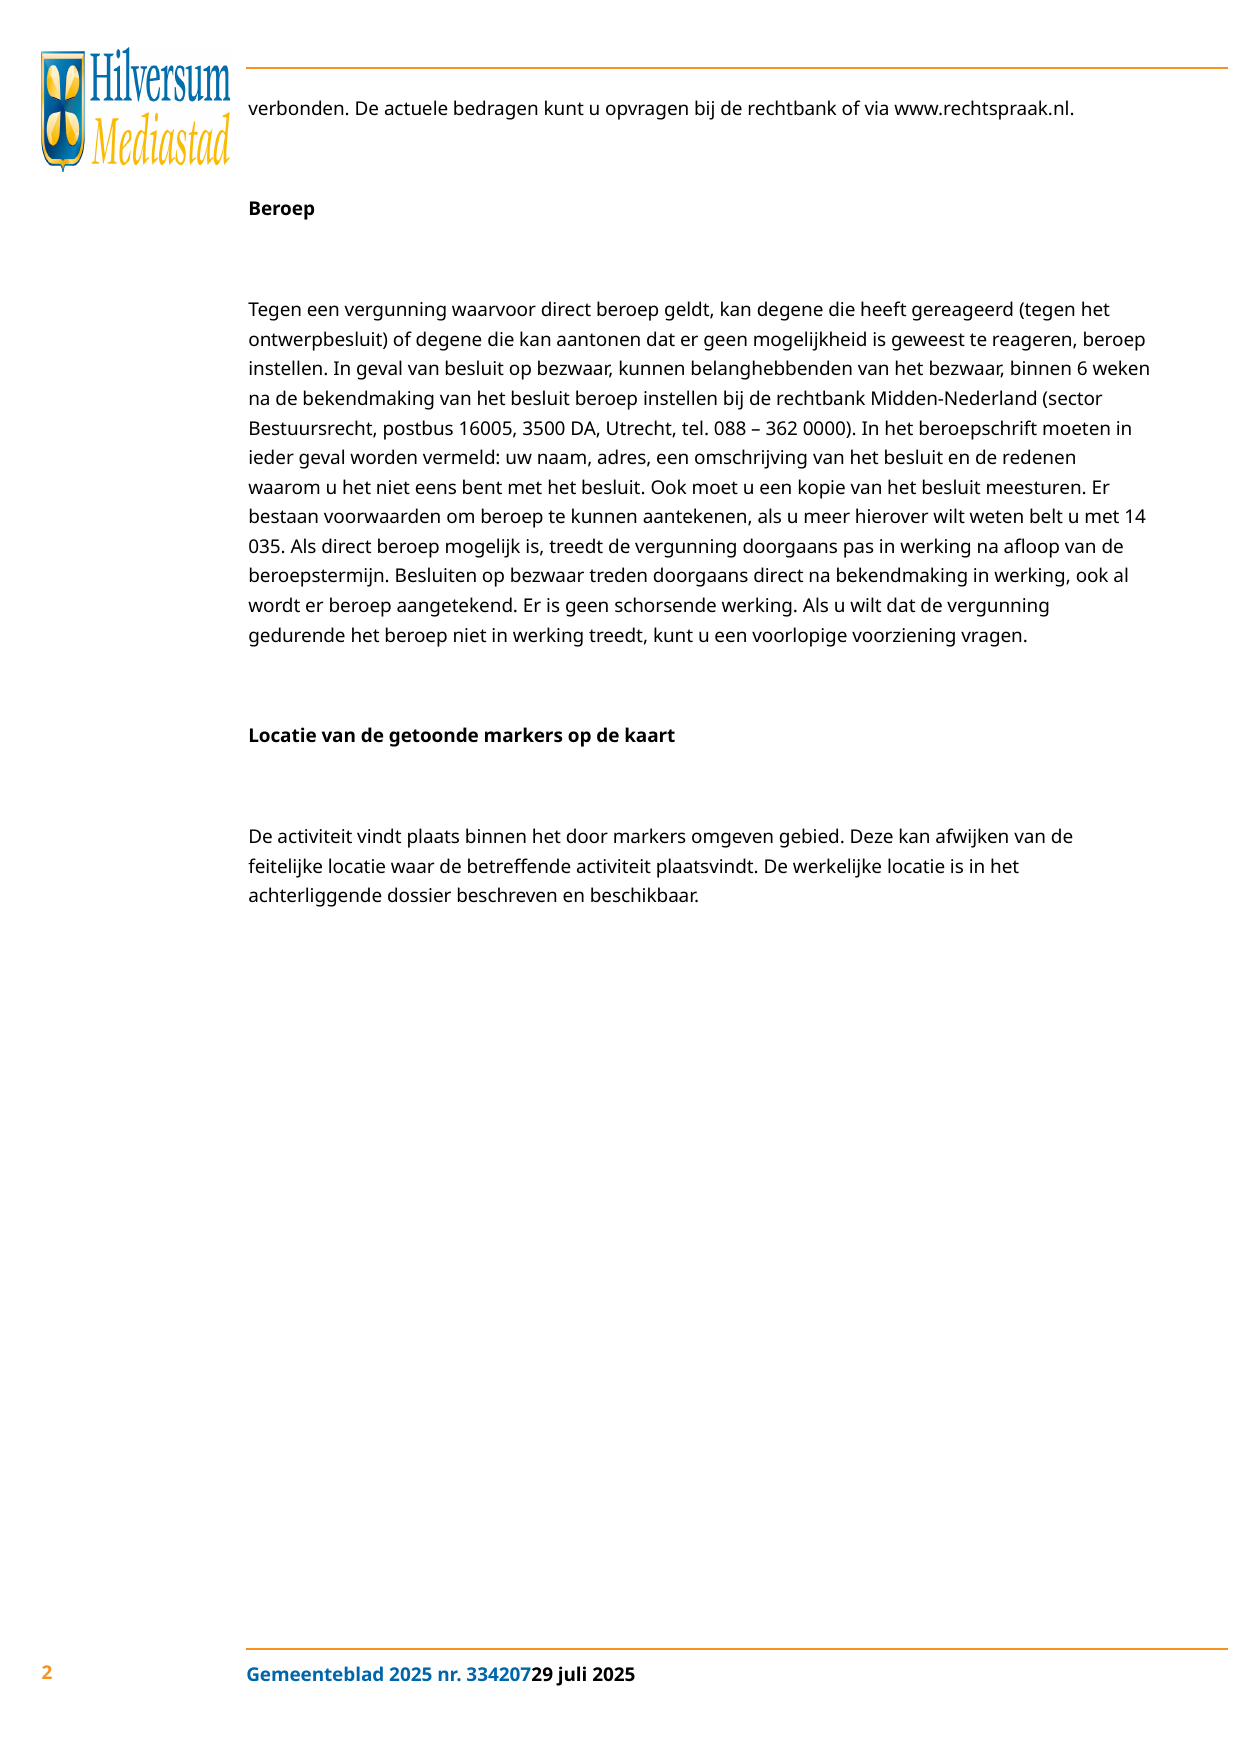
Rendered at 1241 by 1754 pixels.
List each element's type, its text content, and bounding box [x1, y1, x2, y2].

text Locatie van de getoonde markers op de kaart [248, 723, 1152, 748]
text De activiteit vindt plaats binnen het door markers omgeven gebied. Deze kan afwijken van de feitelijke locatie waar de betreffende activiteit plaatsvindt. De werkelijke locatie is in het achterliggende dossier beschreven en beschikbaar. [248, 823, 1152, 908]
text verbonden. De actuele bedragen kunt u opvragen bij de rechtbank of via www.rechtspraak.nl. [248, 95, 1152, 121]
text Tegen een vergunning waarvoor direct beroep geldt, kan degene die heeft gereageerd (tegen het ontwerpbesluit) of degene die kan aantonen dat er geen mogelijkheid is geweest te reageren, beroep instellen. In geval van besluit op bezwaar, kunnen belanghebbenden van het bezwaar, binnen 6 weken na de bekendmaking van het besluit beroep instellen bij de rechtbank Midden-Nederland (sector Bestuursrecht, postbus 16005, 3500 DA, Utrecht, tel. 088 – 362 0000). In het beroepschrift moeten in ieder geval worden vermeld: uw naam, adres, een omschrijving van het besluit en de redenen waarom u het niet eens bent met het besluit. Ook moet u een kopie van het besluit meesturen. Er bestaan voorwaarden om beroep te kunnen aantekenen, als u meer hierover wilt weten belt u met 14 035. Als direct beroep mogelijk is, treedt de vergunning doorgaans pas in werking na afloop van de beroepstermijn. Besluiten op bezwaar treden doorgaans direct na bekendmaking in werking, ook al wordt er beroep aangetekend. Er is geen schorsende werking. Als u wilt dat de vergunning gedurende het beroep niet in werking treedt, kunt u een voorlopige voorziening vragen. [248, 296, 1152, 648]
text Beroep [248, 196, 1152, 221]
picture [41, 47, 231, 172]
